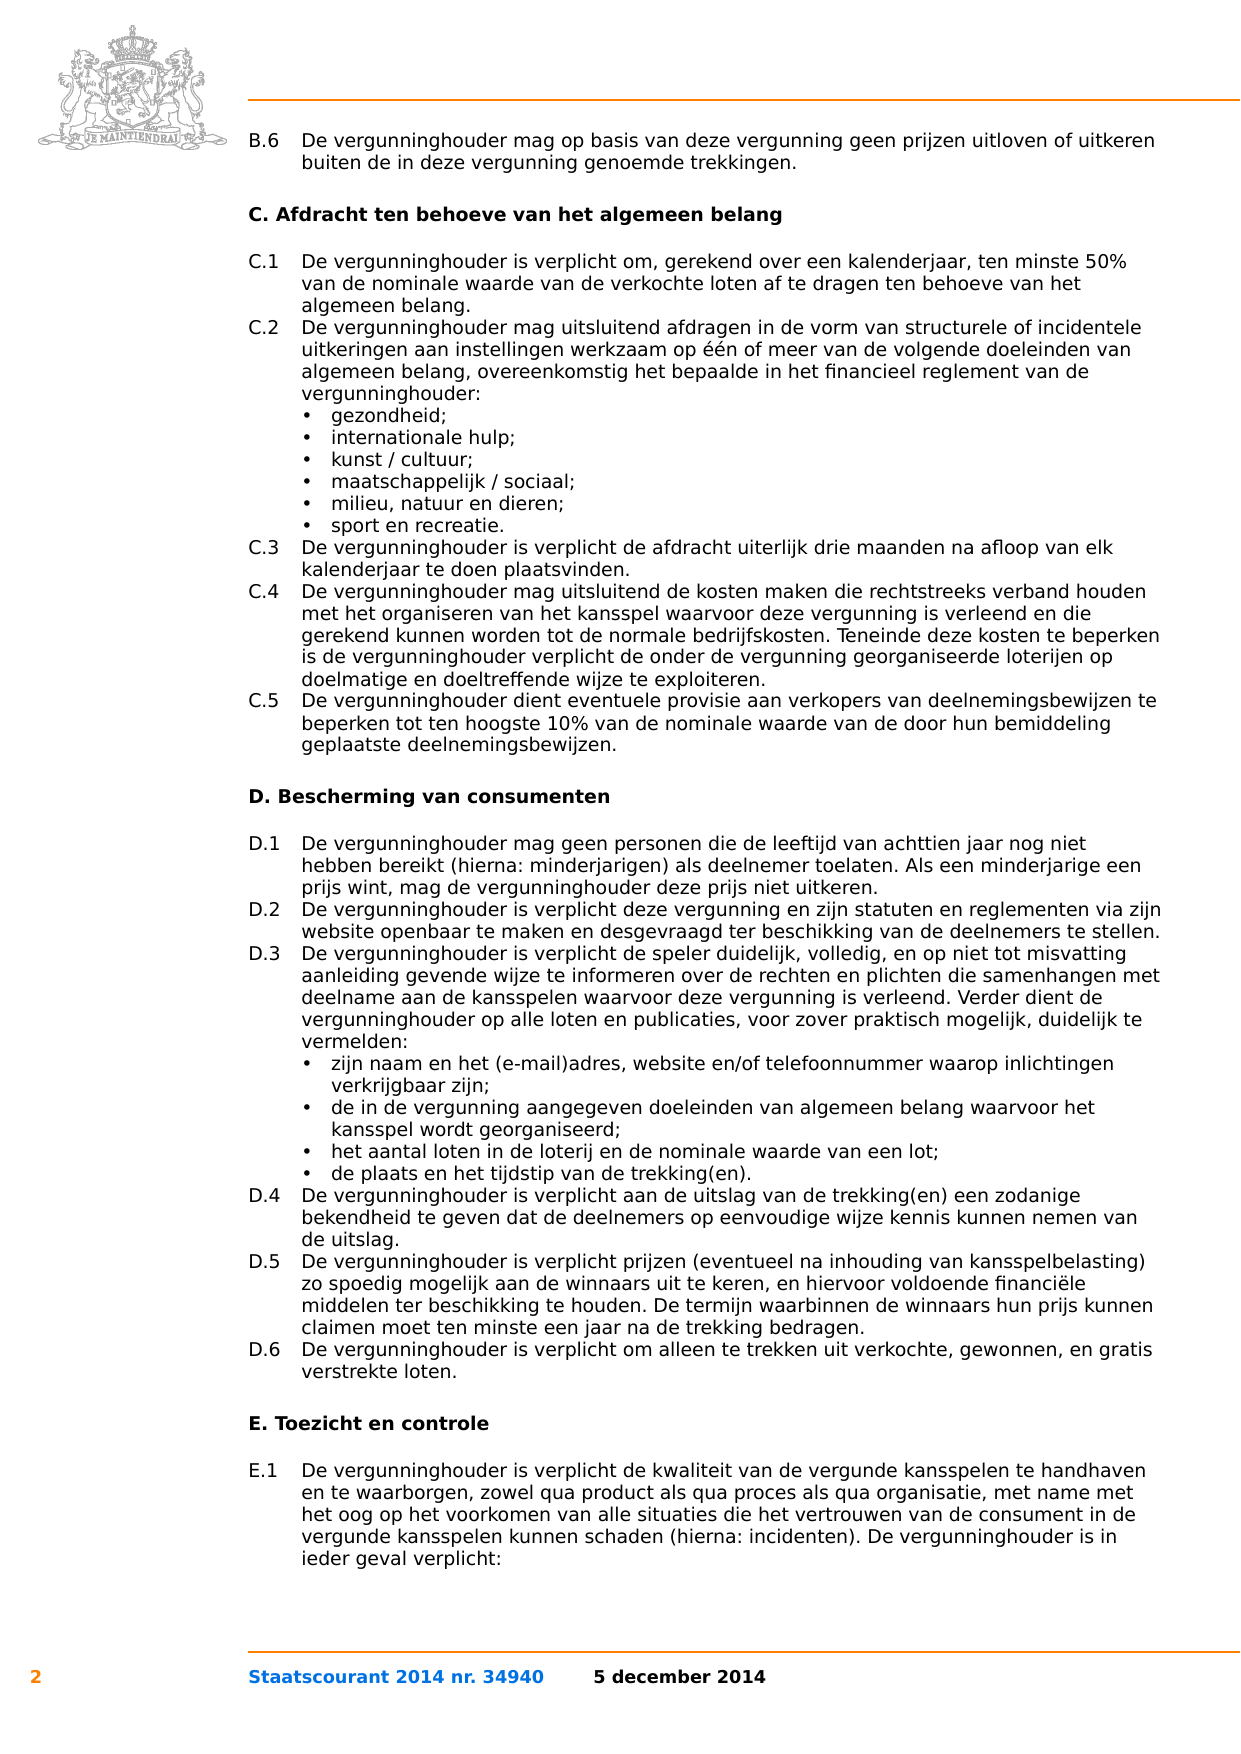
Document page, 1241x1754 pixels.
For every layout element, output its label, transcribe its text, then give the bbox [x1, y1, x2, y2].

picture [38, 25, 227, 150]
text B.6 De vergunninghouder mag op basis van deze vergunning geen prijzen uitloven of uitkeren buiten de in deze vergunning genoemde trekkingen. [248, 130, 1163, 174]
text • de plaats en het tijdstip van de trekking(en). [301, 1163, 1163, 1185]
text C.1 De vergunninghouder is verplicht om, gerekend over een kalenderjaar, ten minste 50% van de nominale waarde van de verkochte loten af te dragen ten behoeve van het algemeen belang. [248, 251, 1163, 317]
text D.3 De vergunninghouder is verplicht de speler duidelijk, volledig, en op niet tot misvatting aanleiding gevende wijze te informeren over de rechten en plichten die samenhangen met deelname aan de kansspelen waarvoor deze vergunning is verleend. Verder dient de vergunninghouder op alle loten en publicaties, voor zover praktisch mogelijk, duidelijk te vermelden: [248, 943, 1163, 1053]
text • sport en recreatie. [301, 514, 1163, 537]
text • internationale hulp; [301, 427, 1163, 449]
text D.2 De vergunninghouder is verplicht deze vergunning en zijn statuten en reglementen via zijn website openbaar te maken en desgevraagd ter beschikking van de deelnemers te stellen. [248, 899, 1163, 943]
text E.1 De vergunninghouder is verplicht de kwaliteit van de vergunde kansspelen te handhaven en te waarborgen, zowel qua product als qua proces als qua organisatie, met name met het oog op het voorkomen van alle situaties die het vertrouwen van de consument in de vergunde kansspelen kunnen schaden (hierna: incidenten). De vergunninghouder is in ieder geval verplicht: [248, 1460, 1163, 1570]
text • het aantal loten in de loterij en de nominale waarde van een lot; [301, 1141, 1163, 1163]
text C.2 De vergunninghouder mag uitsluitend afdragen in de vorm van structurele of incidentele uitkeringen aan instellingen werkzaam op één of meer van de volgende doeleinden van algemeen belang, overeenkomstig het bepaalde in het financieel reglement van de vergunninghouder: [248, 317, 1163, 405]
text • gezondheid; [301, 405, 1163, 427]
text • kunst / cultuur; [301, 449, 1163, 471]
text D.4 De vergunninghouder is verplicht aan de uitslag van de trekking(en) een zodanige bekendheid te geven dat de deelnemers op eenvoudige wijze kennis kunnen nemen van de uitslag. [248, 1185, 1163, 1251]
text C.5 De vergunninghouder dient eventuele provisie aan verkopers van deelnemingsbewijzen te beperken tot ten hoogste 10% van de nominale waarde van de door hun bemiddeling geplaatste deelnemingsbewijzen. [248, 690, 1163, 756]
text • de in de vergunning aangegeven doeleinden van algemeen belang waarvoor het kansspel wordt georganiseerd; [301, 1097, 1163, 1141]
text • milieu, natuur en dieren; [301, 493, 1163, 514]
text C.4 De vergunninghouder mag uitsluitend de kosten maken die rechtstreeks verband houden met het organiseren van het kansspel waarvoor deze vergunning is verleend en die gerekend kunnen worden tot de normale bedrijfskosten. Teneinde deze kosten te beperken is de vergunninghouder verplicht de onder de vergunning georganiseerde loterijen op doelmatige en doeltreffende wijze te exploiteren. [248, 581, 1163, 690]
text C.3 De vergunninghouder is verplicht de afdracht uiterlijk drie maanden na afloop van elk kalenderjaar te doen plaatsvinden. [248, 537, 1163, 581]
text D.1 De vergunninghouder mag geen personen die de leeftijd van achttien jaar nog niet hebben bereikt (hierna: minderjarigen) als deelnemer toelaten. Als een minderjarige een prijs wint, mag de vergunninghouder deze prijs niet uitkeren. [248, 833, 1163, 899]
text • maatschappelijk / sociaal; [301, 471, 1163, 493]
subtitle D. Bescherming van consumenten [248, 786, 1163, 808]
text D.6 De vergunninghouder is verplicht om alleen te trekken uit verkochte, gewonnen, en gratis verstrekte loten. [248, 1339, 1163, 1383]
subtitle C. Afdracht ten behoeve van het algemeen belang [248, 204, 1163, 226]
subtitle E. Toezicht en controle [248, 1413, 1163, 1435]
text D.5 De vergunninghouder is verplicht prijzen (eventueel na inhouding van kansspelbelasting) zo spoedig mogelijk aan de winnaars uit te keren, en hiervoor voldoende financiële middelen ter beschikking te houden. De termijn waarbinnen de winnaars hun prijs kunnen claimen moet ten minste een jaar na de trekking bedragen. [248, 1251, 1163, 1339]
text • zijn naam en het (e-mail)adres, website en/of telefoonnummer waarop inlichtingen verkrijgbaar zijn; [301, 1053, 1163, 1097]
